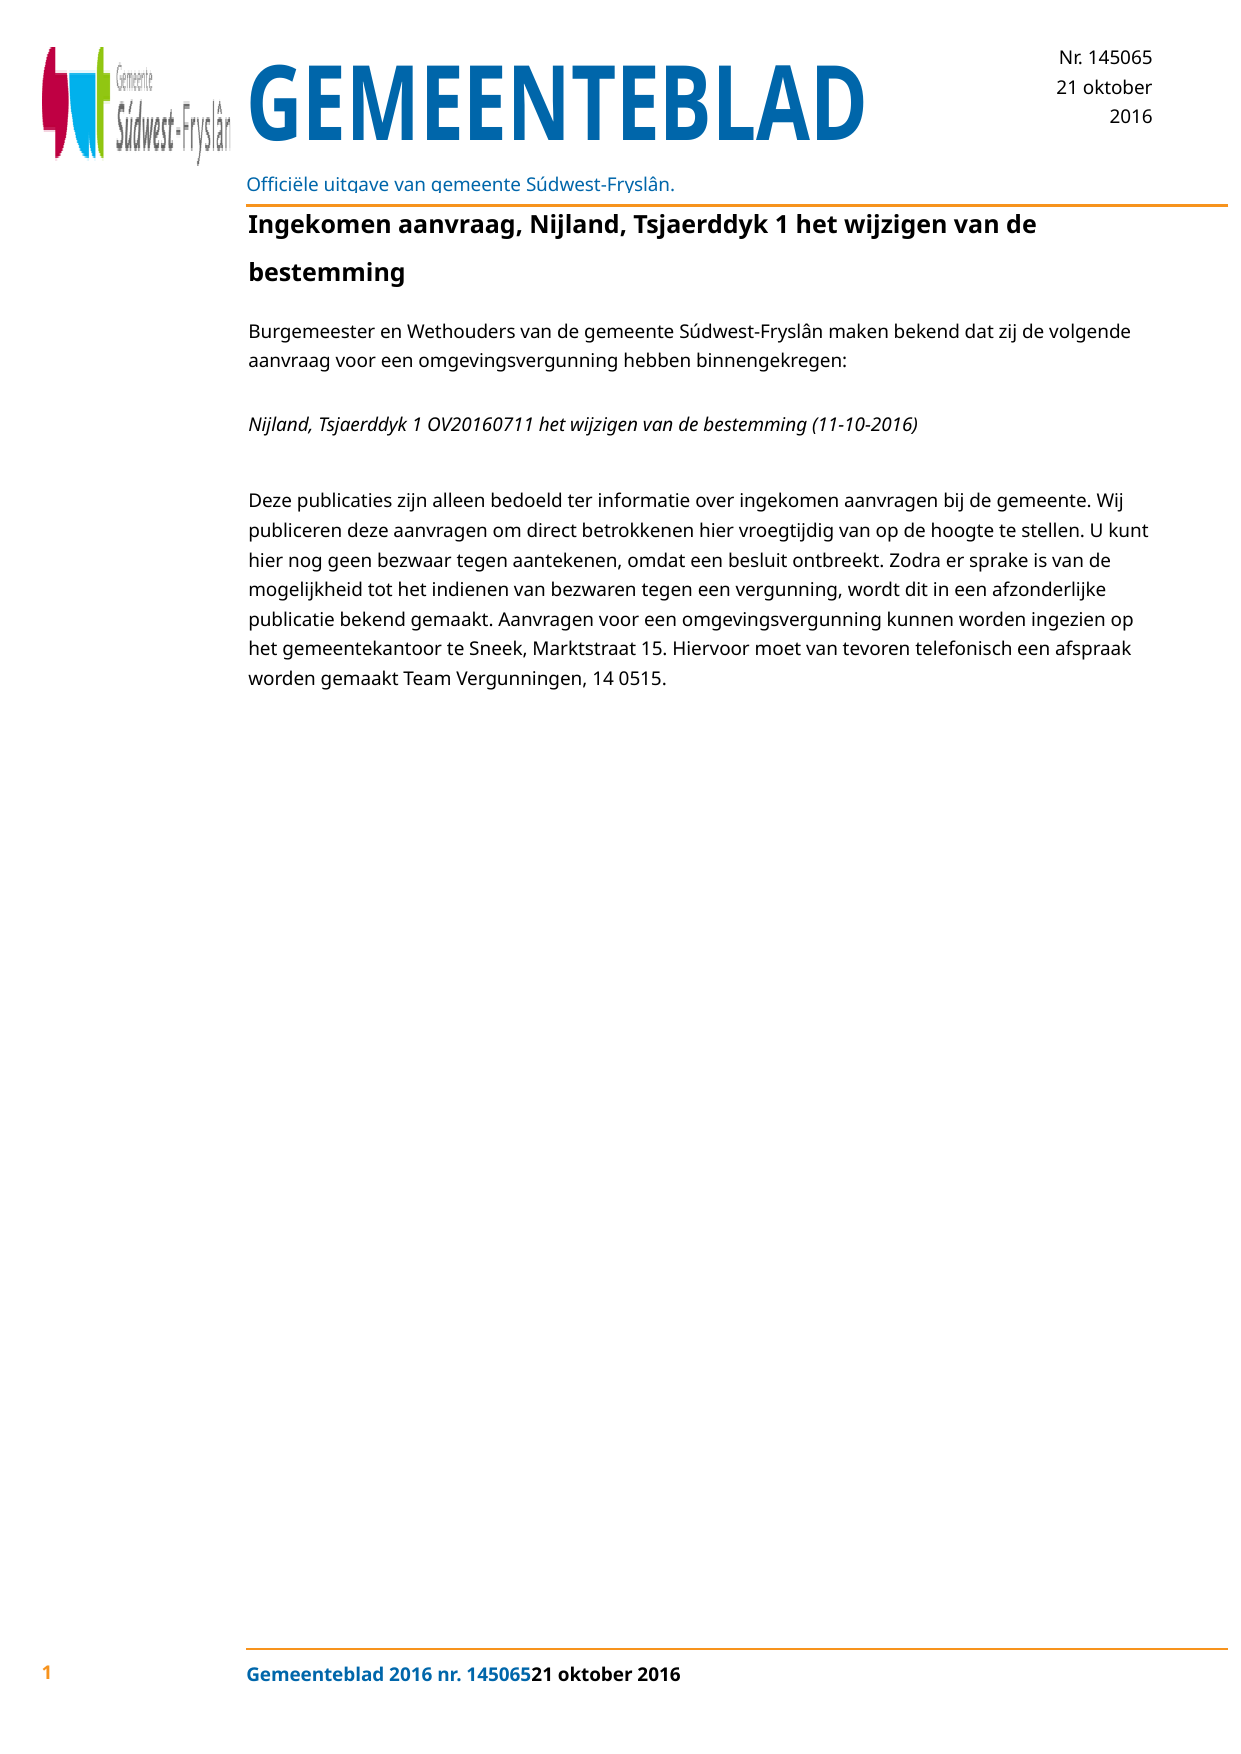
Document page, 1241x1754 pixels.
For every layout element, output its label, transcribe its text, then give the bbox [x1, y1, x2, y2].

text Nijland, Tsjaerddyk 1 OV20160711 het wijzigen van de bestemming (11-10-2016) [248, 411, 1152, 437]
text Deze publicaties zijn alleen bedoeld ter informatie over ingekomen aanvragen bij de gemeente. Wij publiceren deze aanvragen om direct betrokkenen hier vroegtijdig van op de hoogte te stellen. U kunt hier nog geen bezwaar tegen aantekenen, omdat een besluit ontbreekt. Zodra er sprake is van de mogelijkheid tot het indienen van bezwaren tegen een vergunning, wordt dit in een afzonderlijke publicatie bekend gemaakt. Aanvragen voor een omgevingsvergunning kunnen worden ingezien op het gemeentekantoor te Sneek, Marktstraat 15. Hiervoor moet van tevoren telefonisch een afspraak worden gemaakt Team Vergunningen, 14 0515. [248, 488, 1152, 691]
picture [41, 47, 231, 172]
text Burgemeester en Wethouders van de gemeente Súdwest-Fryslân maken bekend dat zij de volgende aanvraag voor een omgevingsvergunning hebben binnengekregen: [248, 318, 1152, 373]
text Ingekomen aanvraag, Nijland, Tsjaerddyk 1 het wijzigen van de bestemming [248, 207, 1152, 288]
